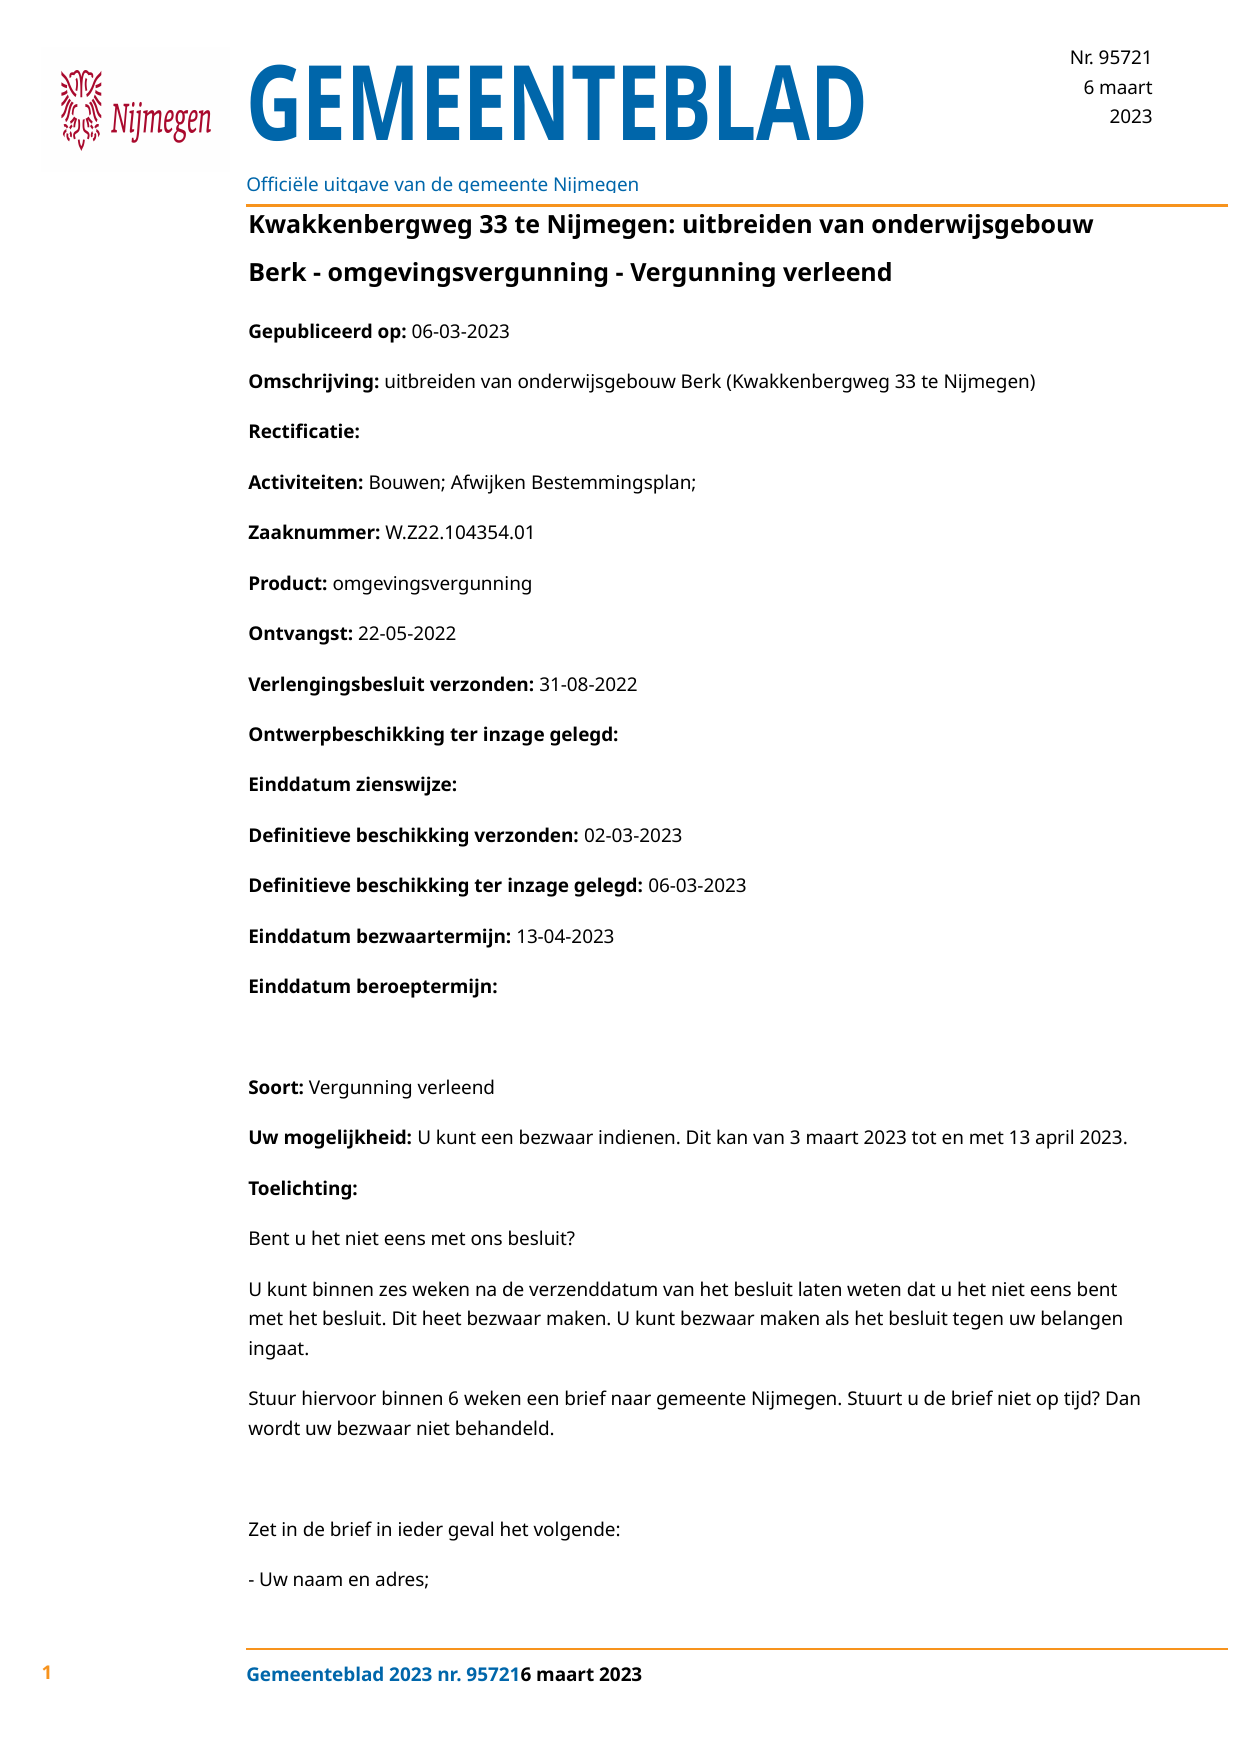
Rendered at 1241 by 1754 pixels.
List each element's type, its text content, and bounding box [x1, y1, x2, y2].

text Ontvangst: 22-05-2022 [248, 620, 1152, 646]
text Einddatum bezwaartermijn: 13-04-2023 [248, 923, 1152, 949]
text Gepubliceerd op: 06-03-2023 [248, 318, 1152, 344]
text Definitieve beschikking verzonden: 02-03-2023 [248, 822, 1152, 848]
text Bent u het niet eens met ons besluit? [248, 1225, 1152, 1251]
text Zaaknummer: W.Z22.104354.01 [248, 519, 1152, 545]
text Zet in de brief in ieder geval het volgende: [248, 1516, 1152, 1542]
text Verlengingsbesluit verzonden: 31-08-2022 [248, 671, 1152, 697]
text Kwakkenbergweg 33 te Nijmegen: uitbreiden van onderwijsgebouw Berk - omgevingsvergunning - Vergunning verleend [248, 207, 1152, 288]
picture [41, 47, 231, 172]
text Uw mogelijkheid: U kunt een bezwaar indienen. Dit kan van 3 maart 2023 tot en met 13 april 2023. [248, 1124, 1152, 1150]
text Definitieve beschikking ter inzage gelegd: 06-03-2023 [248, 872, 1152, 898]
text Rectificatie: [248, 419, 1152, 444]
text Ontwerpbeschikking ter inzage gelegd: [248, 721, 1152, 747]
text U kunt binnen zes weken na de verzenddatum van het besluit laten weten dat u het niet eens bent met het besluit. Dit heet bezwaar maken. U kunt bezwaar maken als het besluit tegen uw belangen ingaat. [248, 1276, 1152, 1361]
text Product: omgevingsvergunning [248, 570, 1152, 596]
text Einddatum zienswijze: [248, 772, 1152, 797]
text Stuur hiervoor binnen 6 weken een brief naar gemeente Nijmegen. Stuurt u de brief niet op tijd? Dan wordt uw bezwaar niet behandeld. [248, 1385, 1152, 1441]
text Toelichting: [248, 1175, 1152, 1201]
text Soort: Vergunning verleend [248, 1074, 1152, 1100]
text Omschrijving: uitbreiden van onderwijsgebouw Berk (Kwakkenbergweg 33 te Nijmegen) [248, 368, 1152, 394]
text Activiteiten: Bouwen; Afwijken Bestemmingsplan; [248, 469, 1152, 495]
text Einddatum beroeptermijn: [248, 973, 1152, 999]
text - Uw naam en adres; [248, 1566, 1152, 1592]
